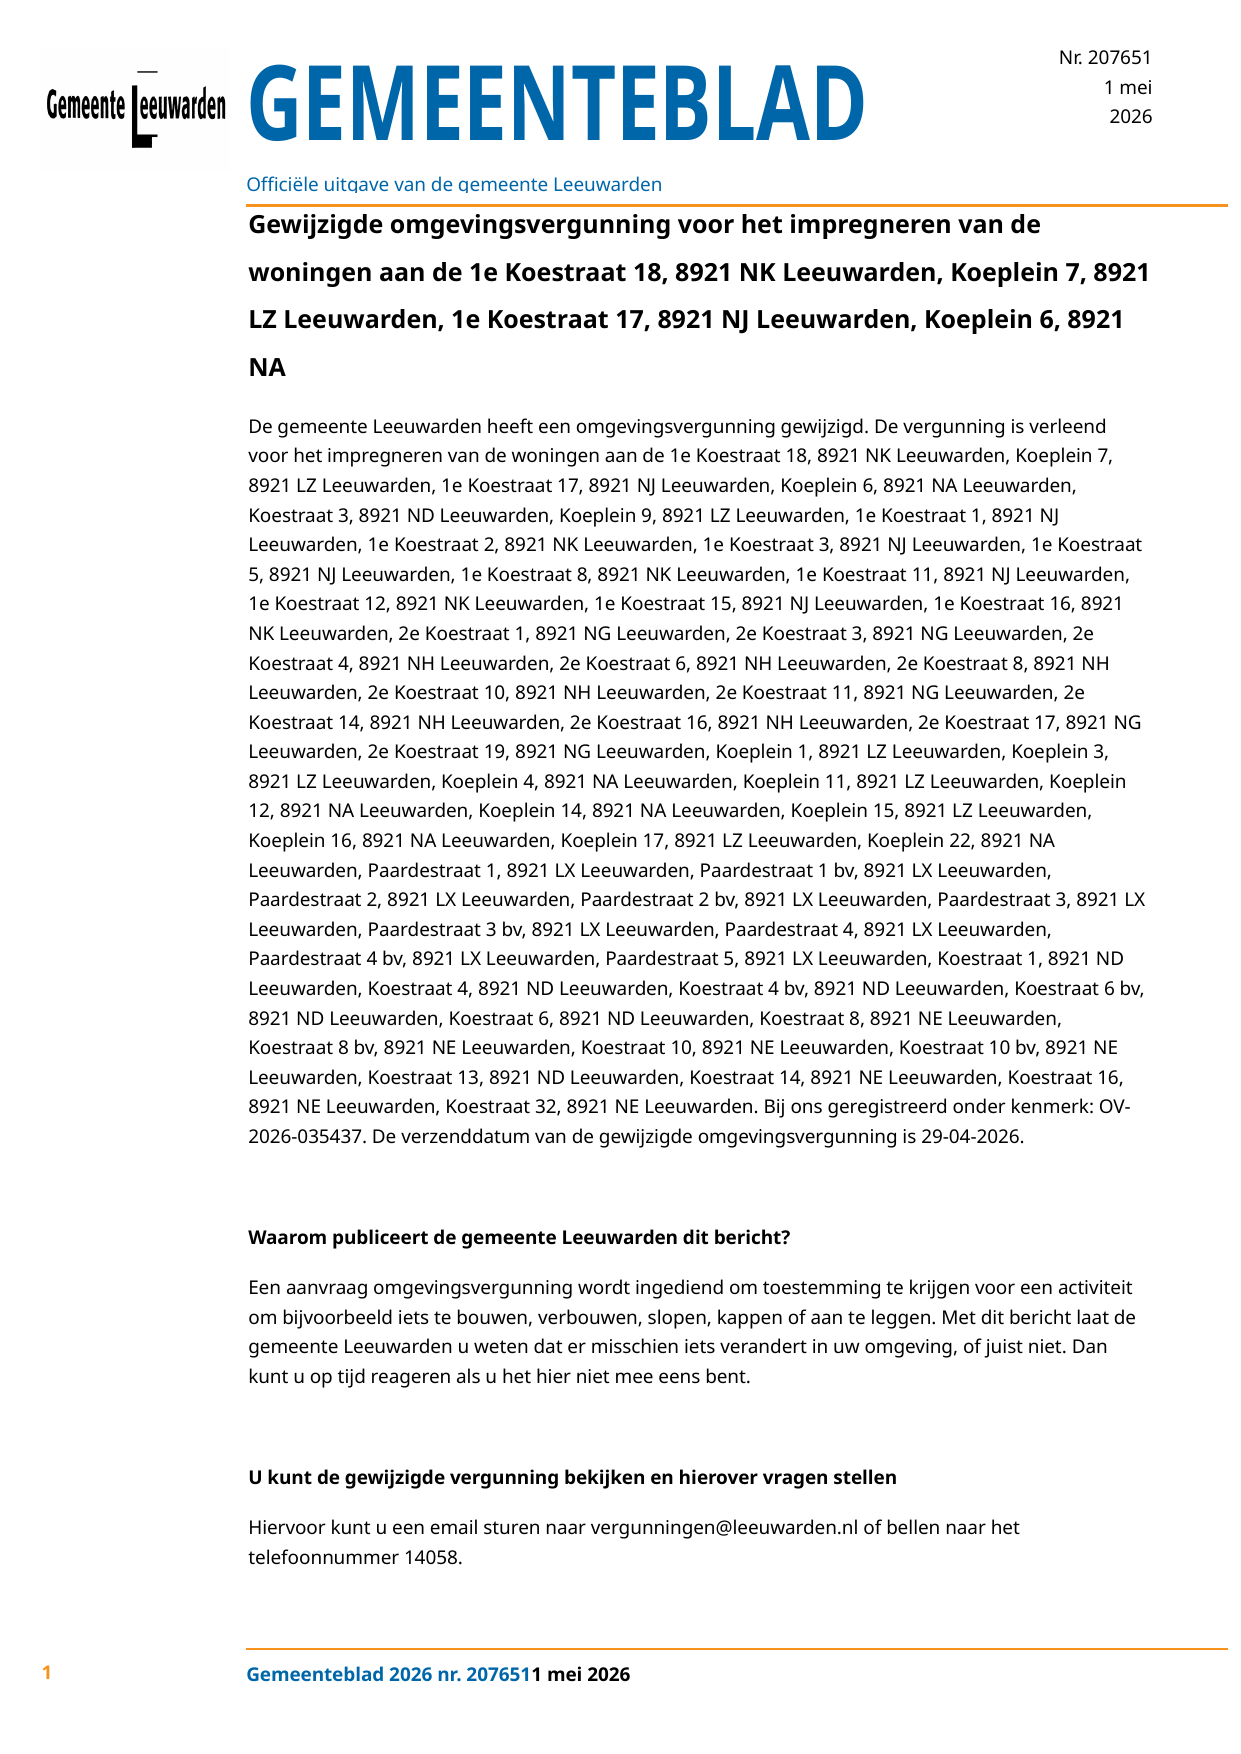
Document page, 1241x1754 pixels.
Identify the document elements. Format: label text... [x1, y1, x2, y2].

text De gemeente Leeuwarden heeft een omgevingsvergunning gewijzigd. De vergunning is verleend voor het impregneren van de woningen aan de 1e Koestraat 18, 8921 NK Leeuwarden, Koeplein 7, 8921 LZ Leeuwarden, 1e Koestraat 17, 8921 NJ Leeuwarden, Koeplein 6, 8921 NA Leeuwarden, Koestraat 3, 8921 ND Leeuwarden, Koeplein 9, 8921 LZ Leeuwarden, 1e Koestraat 1, 8921 NJ Leeuwarden, 1e Koestraat 2, 8921 NK Leeuwarden, 1e Koestraat 3, 8921 NJ Leeuwarden, 1e Koestraat 5, 8921 NJ Leeuwarden, 1e Koestraat 8, 8921 NK Leeuwarden, 1e Koestraat 11, 8921 NJ Leeuwarden, 1e Koestraat 12, 8921 NK Leeuwarden, 1e Koestraat 15, 8921 NJ Leeuwarden, 1e Koestraat 16, 8921 NK Leeuwarden, 2e Koestraat 1, 8921 NG Leeuwarden, 2e Koestraat 3, 8921 NG Leeuwarden, 2e Koestraat 4, 8921 NH Leeuwarden, 2e Koestraat 6, 8921 NH Leeuwarden, 2e Koestraat 8, 8921 NH Leeuwarden, 2e Koestraat 10, 8921 NH Leeuwarden, 2e Koestraat 11, 8921 NG Leeuwarden, 2e Koestraat 14, 8921 NH Leeuwarden, 2e Koestraat 16, 8921 NH Leeuwarden, 2e Koestraat 17, 8921 NG Leeuwarden, 2e Koestraat 19, 8921 NG Leeuwarden, Koeplein 1, 8921 LZ Leeuwarden, Koeplein 3, 8921 LZ Leeuwarden, Koeplein 4, 8921 NA Leeuwarden, Koeplein 11, 8921 LZ Leeuwarden, Koeplein 12, 8921 NA Leeuwarden, Koeplein 14, 8921 NA Leeuwarden, Koeplein 15, 8921 LZ Leeuwarden, Koeplein 16, 8921 NA Leeuwarden, Koeplein 17, 8921 LZ Leeuwarden, Koeplein 22, 8921 NA Leeuwarden, Paardestraat 1, 8921 LX Leeuwarden, Paardestraat 1 bv, 8921 LX Leeuwarden, Paardestraat 2, 8921 LX Leeuwarden, Paardestraat 2 bv, 8921 LX Leeuwarden, Paardestraat 3, 8921 LX Leeuwarden, Paardestraat 3 bv, 8921 LX Leeuwarden, Paardestraat 4, 8921 LX Leeuwarden, Paardestraat 4 bv, 8921 LX Leeuwarden, Paardestraat 5, 8921 LX Leeuwarden, Koestraat 1, 8921 ND Leeuwarden, Koestraat 4, 8921 ND Leeuwarden, Koestraat 4 bv, 8921 ND Leeuwarden, Koestraat 6 bv, 8921 ND Leeuwarden, Koestraat 6, 8921 ND Leeuwarden, Koestraat 8, 8921 NE Leeuwarden, Koestraat 8 bv, 8921 NE Leeuwarden, Koestraat 10, 8921 NE Leeuwarden, Koestraat 10 bv, 8921 NE Leeuwarden, Koestraat 13, 8921 ND Leeuwarden, Koestraat 14, 8921 NE Leeuwarden, Koestraat 16, 8921 NE Leeuwarden, Koestraat 32, 8921 NE Leeuwarden. Bij ons geregistreerd onder kenmerk: OV-2026-035437. De verzenddatum van de gewijzigde omgevingsvergunning is 29-04-2026. [248, 413, 1152, 1149]
text Hiervoor kunt u een email sturen naar vergunningen@leeuwarden.nl of bellen naar het telefoonnummer 14058. [248, 1514, 1152, 1570]
picture [41, 47, 231, 172]
text Waarom publiceert de gemeente Leeuwarden dit bericht? [248, 1224, 1152, 1250]
text Een aanvraag omgevingsvergunning wordt ingediend om toestemming te krijgen voor een activiteit om bijvoorbeeld iets te bouwen, verbouwen, slopen, kappen of aan te leggen. Met dit bericht laat de gemeente Leeuwarden u weten dat er misschien iets verandert in uw omgeving, of juist niet. Dan kunt u op tijd reageren als u het hier niet mee eens bent. [248, 1274, 1152, 1389]
text U kunt de gewijzigde vergunning bekijken en hierover vragen stellen [248, 1464, 1152, 1490]
text Gewijzigde omgevingsvergunning voor het impregneren van de woningen aan de 1e Koestraat 18, 8921 NK Leeuwarden, Koeplein 7, 8921 LZ Leeuwarden, 1e Koestraat 17, 8921 NJ Leeuwarden, Koeplein 6, 8921 NA [248, 207, 1152, 384]
